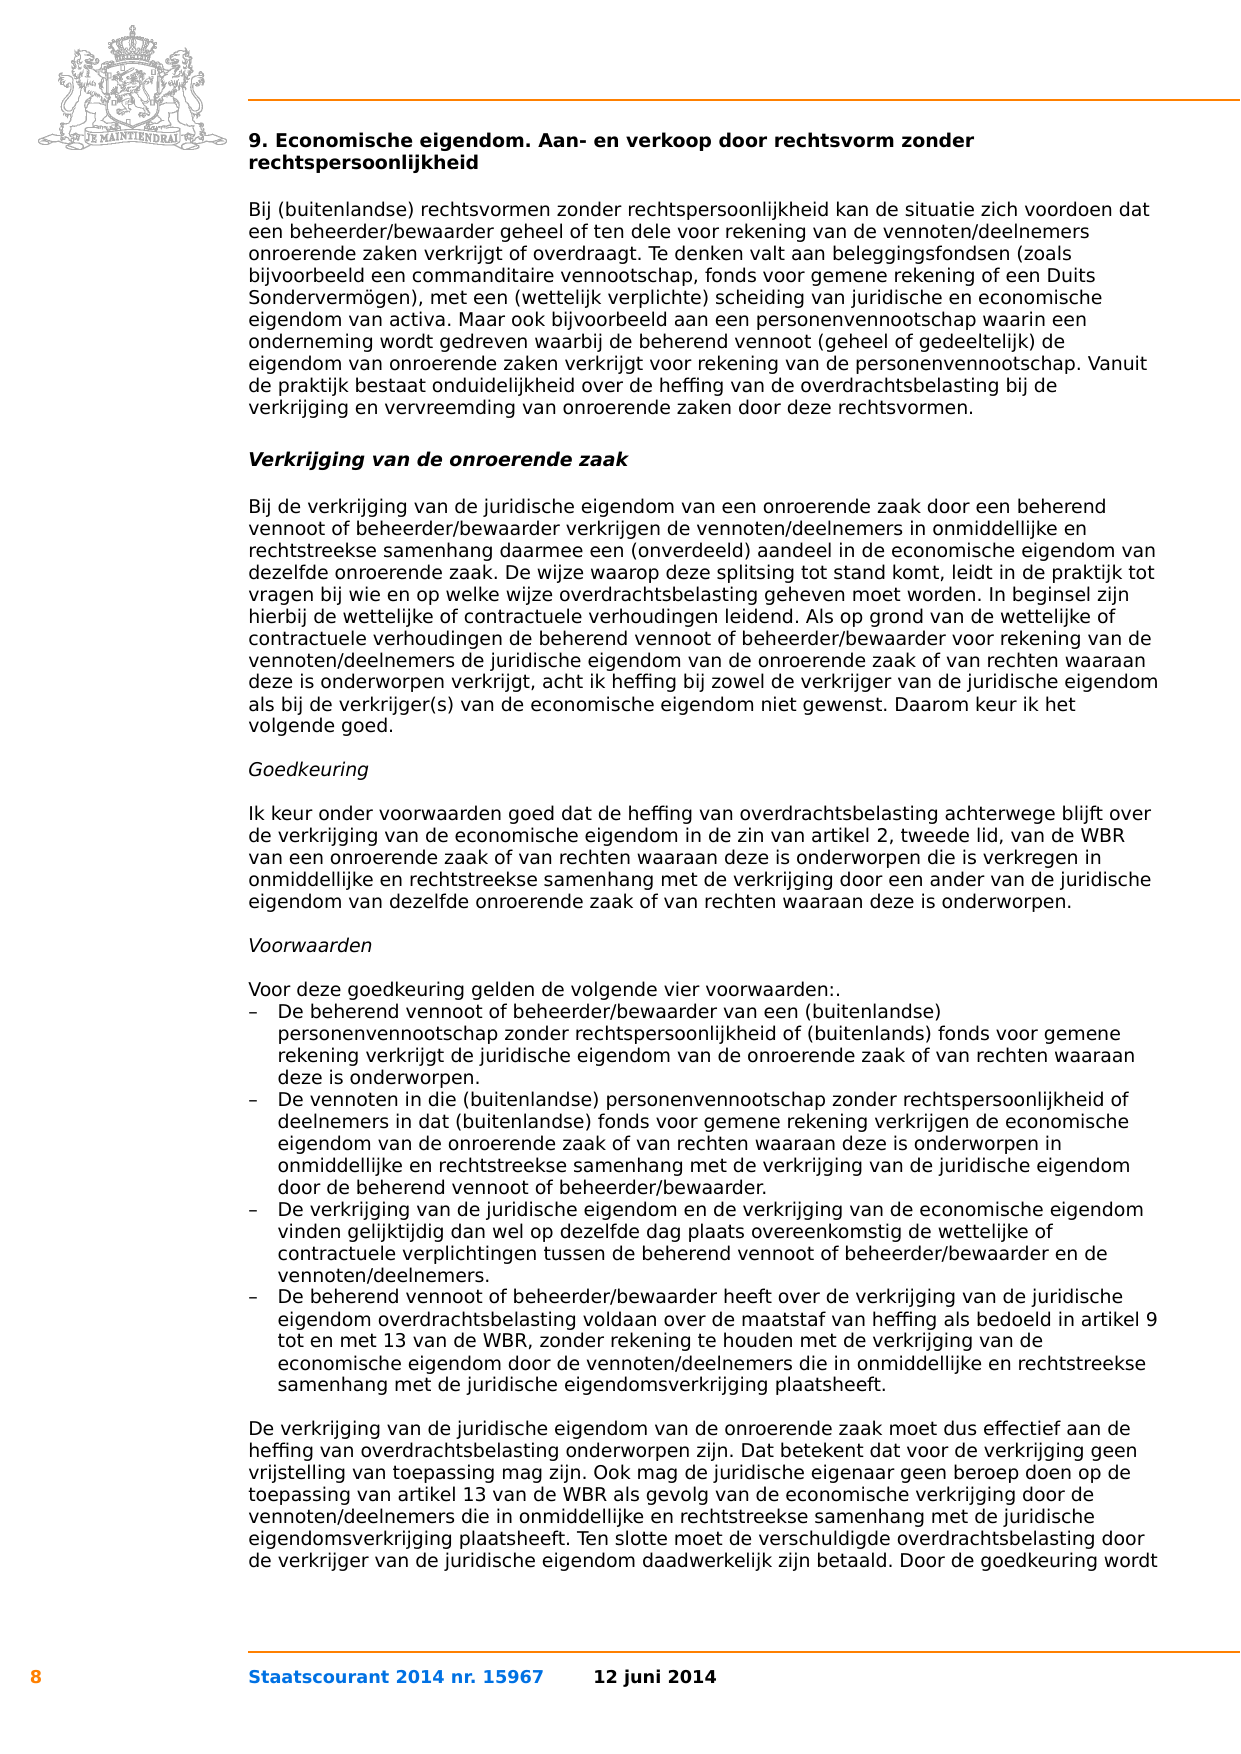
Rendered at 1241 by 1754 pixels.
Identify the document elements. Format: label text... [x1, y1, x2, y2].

text Bij (buitenlandse) rechtsvormen zonder rechtspersoonlijkheid kan de situatie zich voordoen dat een beheerder/bewaarder geheel of ten dele voor rekening van de vennoten/deelnemers onroerende zaken verkrijgt of overdraagt. Te denken valt aan beleggingsfondsen (zoals bijvoorbeeld een commanditaire vennootschap, fonds voor gemene rekening of een Duits Sondervermögen), met een (wettelijk verplichte) scheiding van juridische en economische eigendom van activa. Maar ook bijvoorbeeld aan een personenvennootschap waarin een onderneming wordt gedreven waarbij de beherend vennoot (geheel of gedeeltelijk) de eigendom van onroerende zaken verkrijgt voor rekening van de personenvennootschap. Vanuit de praktijk bestaat onduidelijkheid over de heffing van de overdrachtsbelasting bij de verkrijging en vervreemding van onroerende zaken door deze rechtsvormen. [248, 199, 1163, 419]
text Bij de verkrijging van de juridische eigendom van een onroerende zaak door een beherend vennoot of beheerder/bewaarder verkrijgen de vennoten/deelnemers in onmiddellijke en rechtstreekse samenhang daarmee een (onverdeeld) aandeel in de economische eigendom van dezelfde onroerende zaak. De wijze waarop deze splitsing tot stand komt, leidt in de praktijk tot vragen bij wie en op welke wijze overdrachtsbelasting geheven moet worden. In beginsel zijn hierbij de wettelijke of contractuele verhoudingen leidend. Als op grond van de wettelijke of contractuele verhoudingen de beherend vennoot of beheerder/bewaarder voor rekening van de vennoten/deelnemers de juridische eigendom van de onroerende zaak of van rechten waaraan deze is onderworpen verkrijgt, acht ik heffing bij zowel de verkrijger van de juridische eigendom als bij de verkrijger(s) van de economische eigendom niet gewenst. Daarom keur ik het volgende goed. [248, 496, 1163, 737]
subtitle Verkrijging van de onroerende zaak [248, 449, 1163, 471]
text – De vennoten in die (buitenlandse) personenvennootschap zonder rechtspersoonlijkheid of deelnemers in dat (buitenlandse) fonds voor gemene rekening verkrijgen de economische eigendom van de onroerende zaak of van rechten waaraan deze is onderworpen in onmiddellijke en rechtstreekse samenhang met de verkrijging van de juridische eigendom door de beherend vennoot of beheerder/bewaarder. [248, 1089, 1163, 1198]
text Voor deze goedkeuring gelden de volgende vier voorwaarden:. [248, 979, 1163, 1001]
text Ik keur onder voorwaarden goed dat de heffing van overdrachtsbelasting achterwege blijft over de verkrijging van de economische eigendom in de zin van artikel 2, tweede lid, van de WBR van een onroerende zaak of van rechten waaraan deze is onderworpen die is verkregen in onmiddellijke en rechtstreekse samenhang met de verkrijging door een ander van de juridische eigendom van dezelfde onroerende zaak of van rechten waaraan deze is onderworpen. [248, 803, 1163, 913]
subtitle Voorwaarden [248, 935, 1163, 957]
text – De beherend vennoot of beheerder/bewaarder heeft over de verkrijging van de juridische eigendom overdrachtsbelasting voldaan over de maatstaf van heffing als bedoeld in artikel 9 tot en met 13 van de WBR, zonder rekening te houden met de verkrijging van de economische eigendom door de vennoten/deelnemers die in onmiddellijke en rechtstreekse samenhang met de juridische eigendomsverkrijging plaatsheeft. [248, 1286, 1163, 1396]
subtitle Goedkeuring [248, 759, 1163, 781]
text – De beherend vennoot of beheerder/bewaarder van een (buitenlandse) personenvennootschap zonder rechtspersoonlijkheid of (buitenlands) fonds voor gemene rekening verkrijgt de juridische eigendom van de onroerende zaak of van rechten waaraan deze is onderworpen. [248, 1001, 1163, 1089]
picture [38, 25, 227, 150]
text – De verkrijging van de juridische eigendom en de verkrijging van de economische eigendom vinden gelijktijdig dan wel op dezelfde dag plaats overeenkomstig de wettelijke of contractuele verplichtingen tussen de beherend vennoot of beheerder/bewaarder en de vennoten/deelnemers. [248, 1198, 1163, 1286]
subtitle 9. Economische eigendom. Aan- en verkoop door rechtsvorm zonder rechtspersoonlijkheid [248, 130, 1163, 174]
text De verkrijging van de juridische eigendom van de onroerende zaak moet dus effectief aan de heffing van overdrachtsbelasting onderworpen zijn. Dat betekent dat voor de verkrijging geen vrijstelling van toepassing mag zijn. Ook mag de juridische eigenaar geen beroep doen op de toepassing van artikel 13 van de WBR als gevolg van de economische verkrijging door de vennoten/deelnemers die in onmiddellijke en rechtstreekse samenhang met de juridische eigendomsverkrijging plaatsheeft. Ten slotte moet de verschuldigde overdrachtsbelasting door de verkrijger van de juridische eigendom daadwerkelijk zijn betaald. Door de goedkeuring wordt [248, 1418, 1163, 1572]
